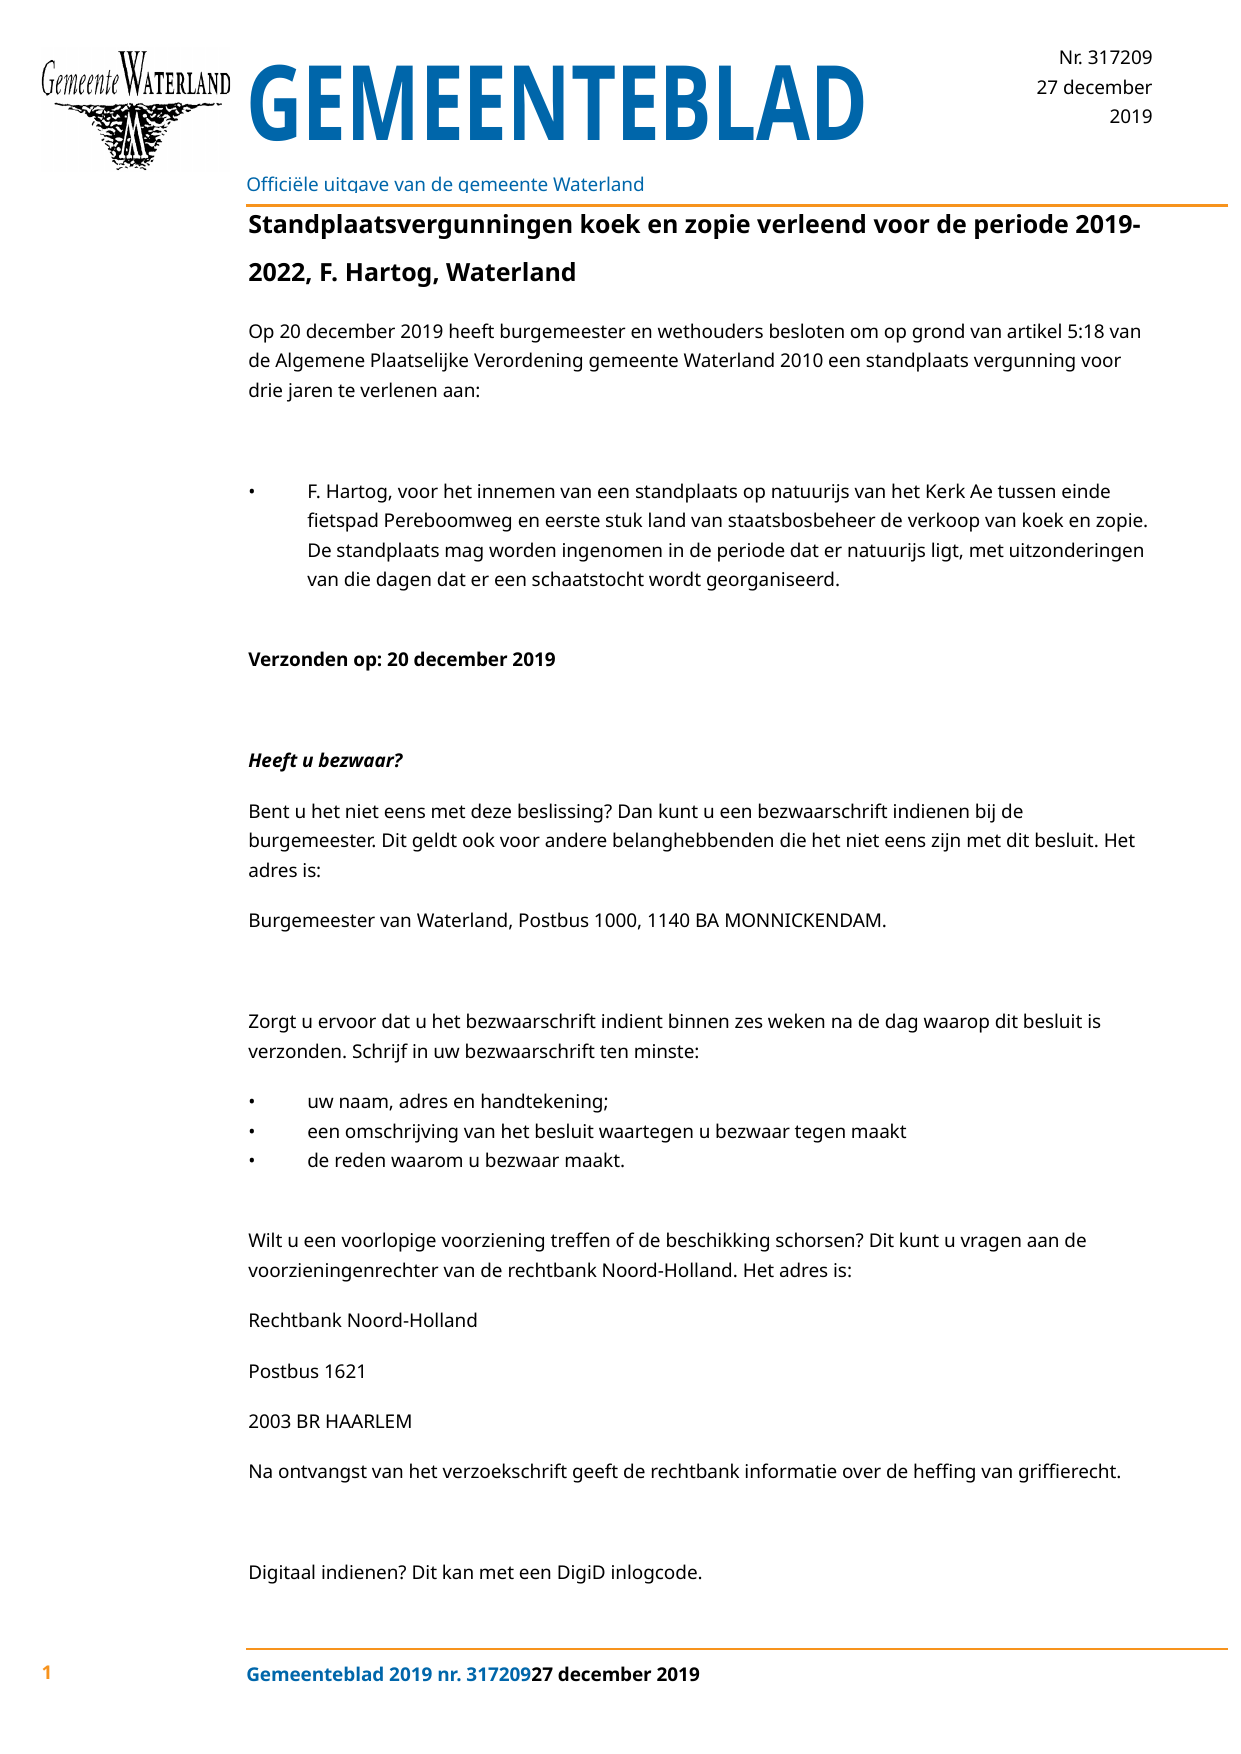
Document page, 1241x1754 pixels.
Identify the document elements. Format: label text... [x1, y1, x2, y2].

text Digitaal indienen? Dit kan met een DigiD inlogcode. [248, 1559, 1152, 1585]
list F. Hartog, voor het innemen van een standplaats op natuurijs van het Kerk Ae tussen einde fietspad Pereboomweg en eerste stuk land van staatsbosbeheer de verkoop van koek en zopie. De standplaats mag worden ingenomen in de periode dat er natuurijs ligt, met uitzonderingen van die dagen dat er een schaatstocht wordt georganiseerd. [248, 478, 1152, 592]
list de reden waarom u bezwaar maakt. [248, 1147, 1152, 1173]
text Rechtbank Noord-Holland [248, 1307, 1152, 1333]
text Zorgt u ervoor dat u het bezwaarschrift indient binnen zes weken na de dag waarop dit besluit is verzonden. Schrijf in uw bezwaarschrift ten minste: [248, 1008, 1152, 1064]
text Verzonden op: 20 december 2019 [248, 647, 1152, 672]
list een omschrijving van het besluit waartegen u bezwaar tegen maakt [248, 1118, 1152, 1144]
text 2003 BR HAARLEM [248, 1408, 1152, 1434]
picture [41, 47, 231, 172]
text Heeft u bezwaar? [248, 747, 1152, 773]
text Postbus 1621 [248, 1358, 1152, 1384]
text Standplaatsvergunningen koek en zopie verleend voor de periode 2019-2022, F. Hartog, Waterland [248, 207, 1152, 288]
list uw naam, adres en handtekening; [248, 1088, 1152, 1114]
text Burgemeester van Waterland, Postbus 1000, 1140 BA MONNICKENDAM. [248, 907, 1152, 933]
text Wilt u een voorlopige voorziening treffen of de beschikking schorsen? Dit kunt u vragen aan de voorzieningenrechter van de rechtbank Noord-Holland. Het adres is: [248, 1227, 1152, 1283]
text Op 20 december 2019 heeft burgemeester en wethouders besloten om op grond van artikel 5:18 van de Algemene Plaatselijke Verordening gemeente Waterland 2010 een standplaats vergunning voor drie jaren te verlenen aan: [248, 318, 1152, 403]
text Na ontvangst van het verzoekschrift geeft de rechtbank informatie over de heffing van griffierecht. [248, 1459, 1152, 1484]
text Bent u het niet eens met deze beslissing? Dan kunt u een bezwaarschrift indienen bij de burgemeester. Dit geldt ook voor andere belanghebbenden die het niet eens zijn met dit besluit. Het adres is: [248, 798, 1152, 883]
